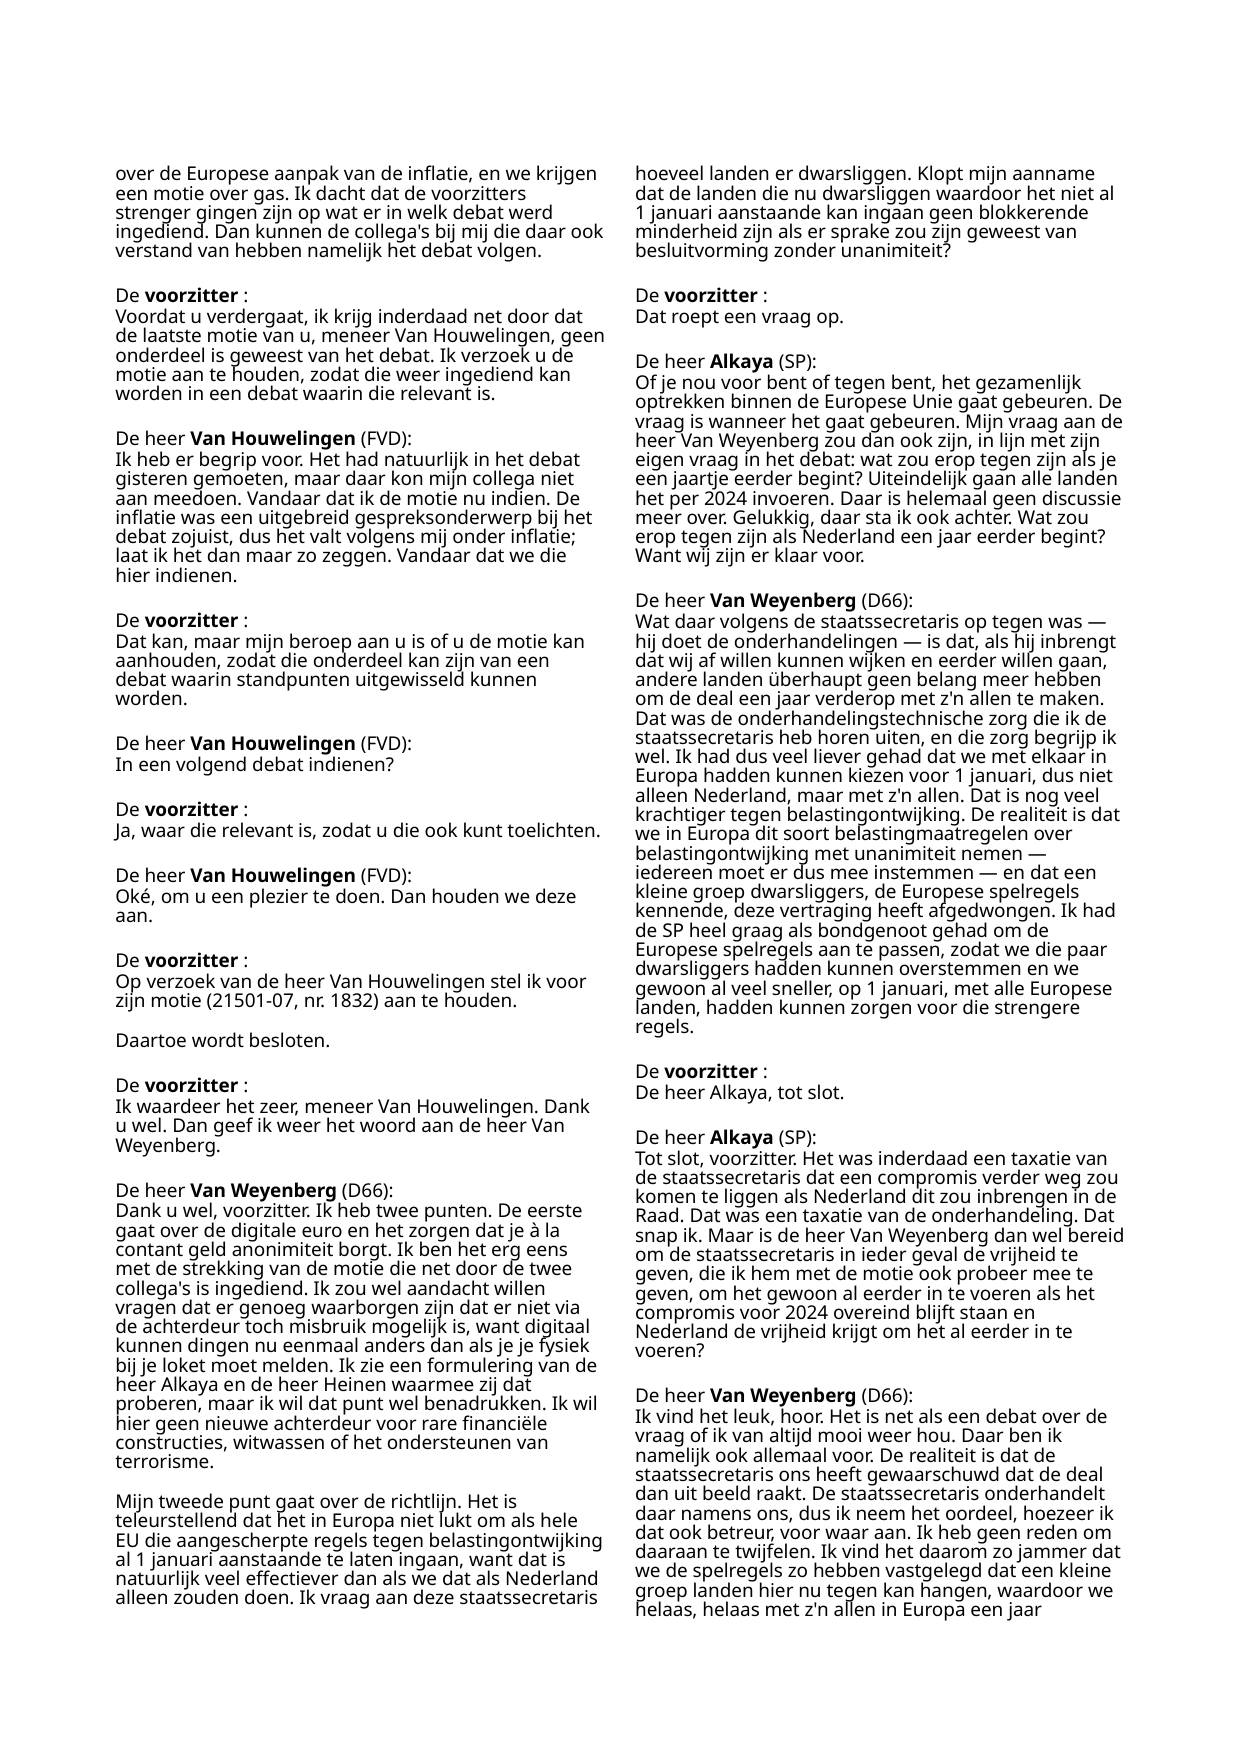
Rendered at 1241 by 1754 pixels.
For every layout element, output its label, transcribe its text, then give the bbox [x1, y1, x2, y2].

text Dank u wel, voorzitter. Ik heb twee punten. De eerste gaat over de digitale euro en het zorgen dat je à la contant geld anonimiteit borgt. Ik ben het erg eens met de strekking van de motie die net door de twee collega's is ingediend. Ik zou wel aandacht willen vragen dat er genoeg waarborgen zijn dat er niet via de achterdeur toch misbruik mogelijk is, want digitaal kunnen dingen nu eenmaal anders dan als je je fysiek bij je loket moet melden. Ik zie een formulering van de heer Alkaya en de heer Heinen waarmee zij dat proberen, maar ik wil dat punt wel benadrukken. Ik wil hier geen nieuwe achterdeur voor rare financiële constructies, witwassen of het ondersteunen van terrorisme. [115, 1202, 605, 1472]
text Ja, waar die relevant is, zodat u die ook kunt toelichten. [115, 822, 605, 841]
text De heer Van Houwelingen (FVD): [115, 862, 605, 888]
text Tot slot, voorzitter. Het was inderdaad een taxatie van de staatssecretaris dat een compromis verder weg zou komen te liggen als Nederland dit zou inbrengen in de Raad. Dat was een taxatie van de onderhandeling. Dat snap ik. Maar is de heer Van Weyenberg dan wel bereid om de staatssecretaris in ieder geval de vrijheid te geven, die ik hem met de motie ook probeer mee te geven, om het gewoon al eerder in te voeren als het compromis voor 2024 overeind blijft staan en Nederland de vrijheid krijgt om het al eerder in te voeren? [635, 1150, 1125, 1362]
text Voordat u verdergaat, ik krijg inderdaad net door dat de laatste motie van u, meneer Van Houwelingen, geen onderdeel is geweest van het debat. Ik verzoek u de motie aan te houden, zodat die weer ingediend kan worden in een debat waarin die relevant is. [115, 308, 605, 404]
text Dat roept een vraag op. [635, 308, 1125, 327]
text De heer Van Weyenberg (D66): [635, 588, 1125, 613]
text De heer Alkaya, tot slot. [635, 1084, 1125, 1103]
text Oké, om u een plezier te doen. Dan houden we deze aan. [115, 888, 605, 926]
text In een volgend debat indienen? [115, 756, 605, 776]
text De heer Van Houwelingen (FVD): [115, 425, 605, 451]
text De voorzitter : [635, 1058, 1125, 1084]
text De voorzitter : [115, 282, 605, 308]
text De heer Van Weyenberg (D66): [635, 1382, 1125, 1408]
text Dat kan, maar mijn beroep aan u is of u de motie kan aanhouden, zodat die onderdeel kan zijn van een debat waarin standpunten uitgewisseld kunnen worden. [115, 633, 605, 710]
text Ik vind het leuk, hoor. Het is net als een debat over de vraag of ik van altijd mooi weer hou. Daar ben ik namelijk ook allemaal voor. De realiteit is dat de staatssecretaris ons heeft gewaarschuwd dat de deal dan uit beeld raakt. De staatssecretaris onderhandelt daar namens ons, dus ik neem het oordeel, hoezeer ik dat ook betreur, voor waar aan. Ik heb geen reden om daaraan te twijfelen. Ik vind het daarom zo jammer dat we de spelregels zo hebben vastgelegd dat een kleine groep landen hier nu tegen kan hangen, waardoor we helaas, helaas met z'n allen in Europa een jaar [635, 1408, 1125, 1620]
text Daartoe wordt besloten. [115, 1032, 605, 1052]
text Ik waardeer het zeer, meneer Van Houwelingen. Dank u wel. Dan geef ik weer het woord aan de heer Van Weyenberg. [115, 1098, 605, 1156]
text De voorzitter : [115, 607, 605, 633]
text De heer Alkaya (SP): [635, 348, 1125, 374]
text Op verzoek van de heer Van Houwelingen stel ik voor zijn motie (21501-07, nr. 1832) aan te houden. [115, 973, 605, 1012]
text De heer Van Houwelingen (FVD): [115, 731, 605, 756]
text De voorzitter : [115, 947, 605, 973]
text Wat daar volgens de staatssecretaris op tegen was — hij doet de onderhandelingen — is dat, als hij inbrengt dat wij af willen kunnen wijken en eerder willen gaan, andere landen überhaupt geen belang meer hebben om de deal een jaar verderop met z'n allen te maken. Dat was de onderhandelingstechnische zorg die ik de staatssecretaris heb horen uiten, en die zorg begrijp ik wel. Ik had dus veel liever gehad dat we met elkaar in Europa hadden kunnen kiezen voor 1 januari, dus niet alleen Nederland, maar met z'n allen. Dat is nog veel krachtiger tegen belastingontwijking. De realiteit is dat we in Europa dit soort belastingmaatregelen over belastingontwijking met unanimiteit nemen — iedereen moet er dus mee instemmen — en dat een kleine groep dwarsliggers, de Europese spelregels kennende, deze vertraging heeft afgedwongen. Ik had de SP heel graag als bondgenoot gehad om de Europese spelregels aan te passen, zodat we die paar dwarsliggers hadden kunnen overstemmen en we gewoon al veel sneller, op 1 januari, met alle Europese landen, hadden kunnen zorgen voor die strengere regels. [635, 613, 1125, 1037]
text De voorzitter : [115, 1072, 605, 1098]
text De voorzitter : [635, 282, 1125, 308]
text hoeveel landen er dwarsliggen. Klopt mijn aanname dat de landen die nu dwarsliggen waardoor het niet al 1 januari aanstaande kan ingaan geen blokkerende minderheid zijn als er sprake zou zijn geweest van besluitvorming zonder unanimiteit? [635, 165, 1125, 262]
text Of je nou voor bent of tegen bent, het gezamenlijk optrekken binnen de Europese Unie gaat gebeuren. De vraag is wanneer het gaat gebeuren. Mijn vraag aan de heer Van Weyenberg zou dan ook zijn, in lijn met zijn eigen vraag in het debat: wat zou erop tegen zijn als je een jaartje eerder begint? Uiteindelijk gaan alle landen het per 2024 invoeren. Daar is helemaal geen discussie meer over. Gelukkig, daar sta ik ook achter. Wat zou erop tegen zijn als Nederland een jaar eerder begint? Want wij zijn er klaar voor. [635, 374, 1125, 567]
text De heer Van Weyenberg (D66): [115, 1177, 605, 1202]
text over de Europese aanpak van de inflatie, en we krijgen een motie over gas. Ik dacht dat de voorzitters strenger gingen zijn op wat er in welk debat werd ingediend. Dan kunnen de collega's bij mij die daar ook verstand van hebben namelijk het debat volgen. [115, 165, 605, 262]
text Ik heb er begrip voor. Het had natuurlijk in het debat gisteren gemoeten, maar daar kon mijn collega niet aan meedoen. Vandaar dat ik de motie nu indien. De inflatie was een uitgebreid gespreksonderwerp bij het debat zojuist, dus het valt volgens mij onder inflatie; laat ik het dan maar zo zeggen. Vandaar dat we die hier indienen. [115, 451, 605, 586]
text De heer Alkaya (SP): [635, 1124, 1125, 1150]
text De voorzitter : [115, 796, 605, 822]
text Mijn tweede punt gaat over de richtlijn. Het is teleurstellend dat het in Europa niet lukt om als hele EU die aangescherpte regels tegen belastingontwijking al 1 januari aanstaande te laten ingaan, want dat is natuurlijk veel effectiever dan als we dat als Nederland alleen zouden doen. Ik vraag aan deze staatssecretaris [115, 1493, 605, 1609]
